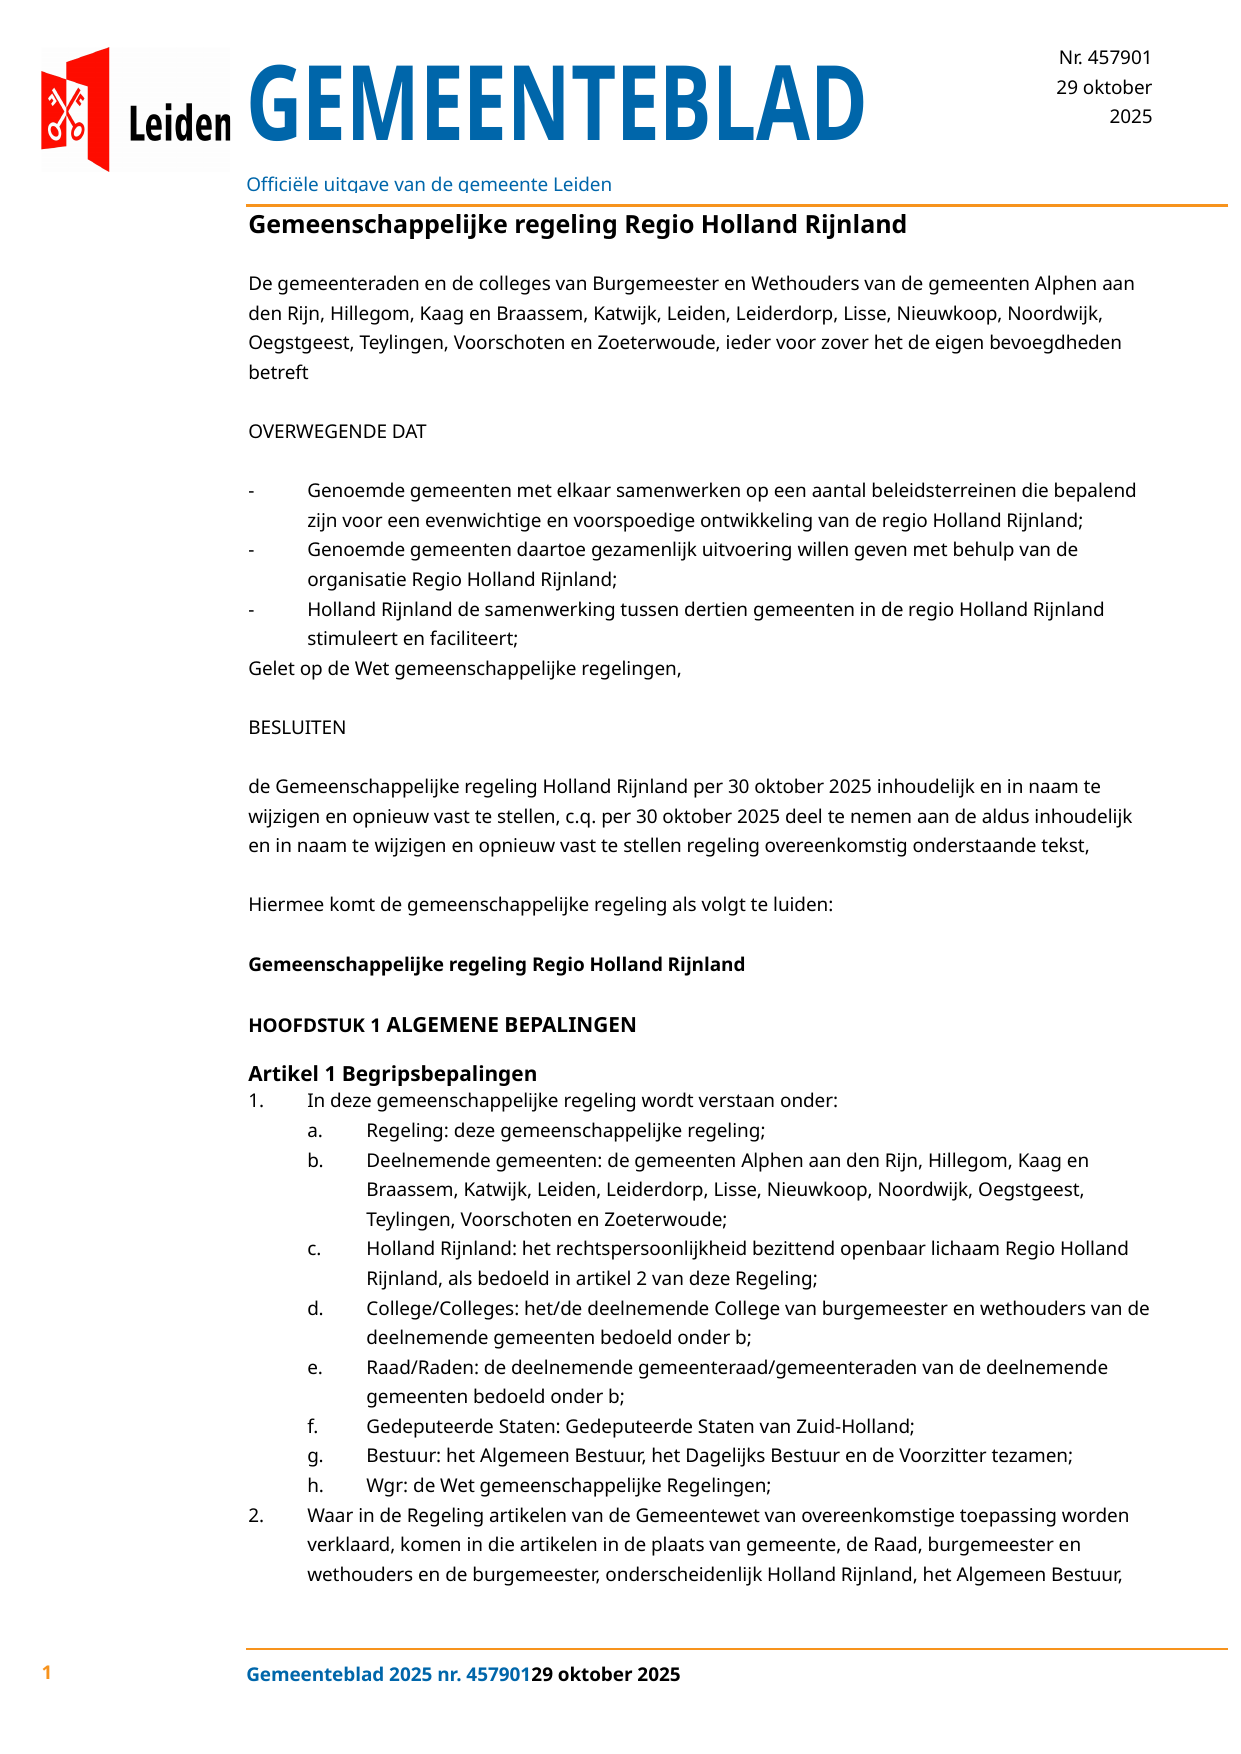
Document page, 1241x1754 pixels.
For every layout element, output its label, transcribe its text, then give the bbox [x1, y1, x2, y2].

picture [41, 47, 231, 172]
text Gelet op de Wet gemeenschappelijke regelingen, [248, 655, 1152, 681]
list Regeling: deze gemeenschappelijke regeling; [307, 1117, 1152, 1143]
list Genoemde gemeenten daartoe gezamenlijk uitvoering willen geven met behulp van de organisatie Regio Holland Rijnland; [248, 537, 1152, 592]
list Holland Rijnland de samenwerking tussen dertien gemeenten in de regio Holland Rijnland stimuleert en faciliteert; [248, 596, 1152, 651]
list Raad/Raden: de deelnemende gemeenteraad/gemeenteraden van de deelnemende gemeenten bedoeld onder b; [307, 1354, 1152, 1409]
list Waar in de Regeling artikelen van de Gemeentewet van overeenkomstige toepassing worden verklaard, komen in die artikelen in de plaats van gemeente, de Raad, burgemeester en wethouders en de burgemeester, onderscheidenlijk Holland Rijnland, het Algemeen Bestuur, [248, 1502, 1152, 1587]
text Hiermee komt de gemeenschappelijke regeling als volgt te luiden: [248, 892, 1152, 917]
list College/Colleges: het/de deelnemende College van burgemeester en wethouders van de deelnemende gemeenten bedoeld onder b; [307, 1295, 1152, 1350]
text BESLUITEN [248, 714, 1152, 740]
list Gedeputeerde Staten: Gedeputeerde Staten van Zuid-Holland; [307, 1413, 1152, 1439]
list Bestuur: het Algemeen Bestuur, het Dagelijks Bestuur en de Voorzitter tezamen; [307, 1443, 1152, 1468]
text Gemeenschappelijke regeling Regio Holland Rijnland [248, 207, 1152, 241]
text OVERWEGENDE DAT [248, 418, 1152, 444]
text Gemeenschappelijke regeling Regio Holland Rijnland [248, 951, 1152, 976]
list Holland Rijnland: het rechtspersoonlijkheid bezittend openbaar lichaam Regio Holland Rijnland, als bedoeld in artikel 2 van deze Regeling; [307, 1236, 1152, 1291]
text de Gemeenschappelijke regeling Holland Rijnland per 30 oktober 2025 inhoudelijk en in naam te wijzigen en opnieuw vast te stellen, c.q. per 30 oktober 2025 deel te nemen aan de aldus inhoudelijk en in naam te wijzigen en opnieuw vast te stellen regeling overeenkomstig onderstaande tekst, [248, 773, 1152, 858]
list Genoemde gemeenten met elkaar samenwerken op een aantal beleidsterreinen die bepalend zijn voor een evenwichtige en voorspoedige ontwikkeling van de regio Holland Rijnland; [248, 477, 1152, 533]
text HOOFDSTUK 1 ALGEMENE BEPALINGEN [248, 1010, 1152, 1038]
text De gemeenteraden en de colleges van Burgemeester en Wethouders van de gemeenten Alphen aan den Rijn, Hillegom, Kaag en Braassem, Katwijk, Leiden, Leiderdorp, Lisse, Nieuwkoop, Noordwijk, Oegstgeest, Teylingen, Voorschoten en Zoeterwoude, ieder voor zover het de eigen bevoegdheden betreft [248, 270, 1152, 385]
list Wgr: de Wet gemeenschappelijke Regelingen; [307, 1472, 1152, 1498]
list In deze gemeenschappelijke regeling wordt verstaan onder: [248, 1088, 1152, 1113]
text Artikel 1 Begripsbepalingen [248, 1059, 1152, 1088]
list Deelnemende gemeenten: de gemeenten Alphen aan den Rijn, Hillegom, Kaag en Braassem, Katwijk, Leiden, Leiderdorp, Lisse, Nieuwkoop, Noordwijk, Oegstgeest, Teylingen, Voorschoten en Zoeterwoude; [307, 1147, 1152, 1232]
